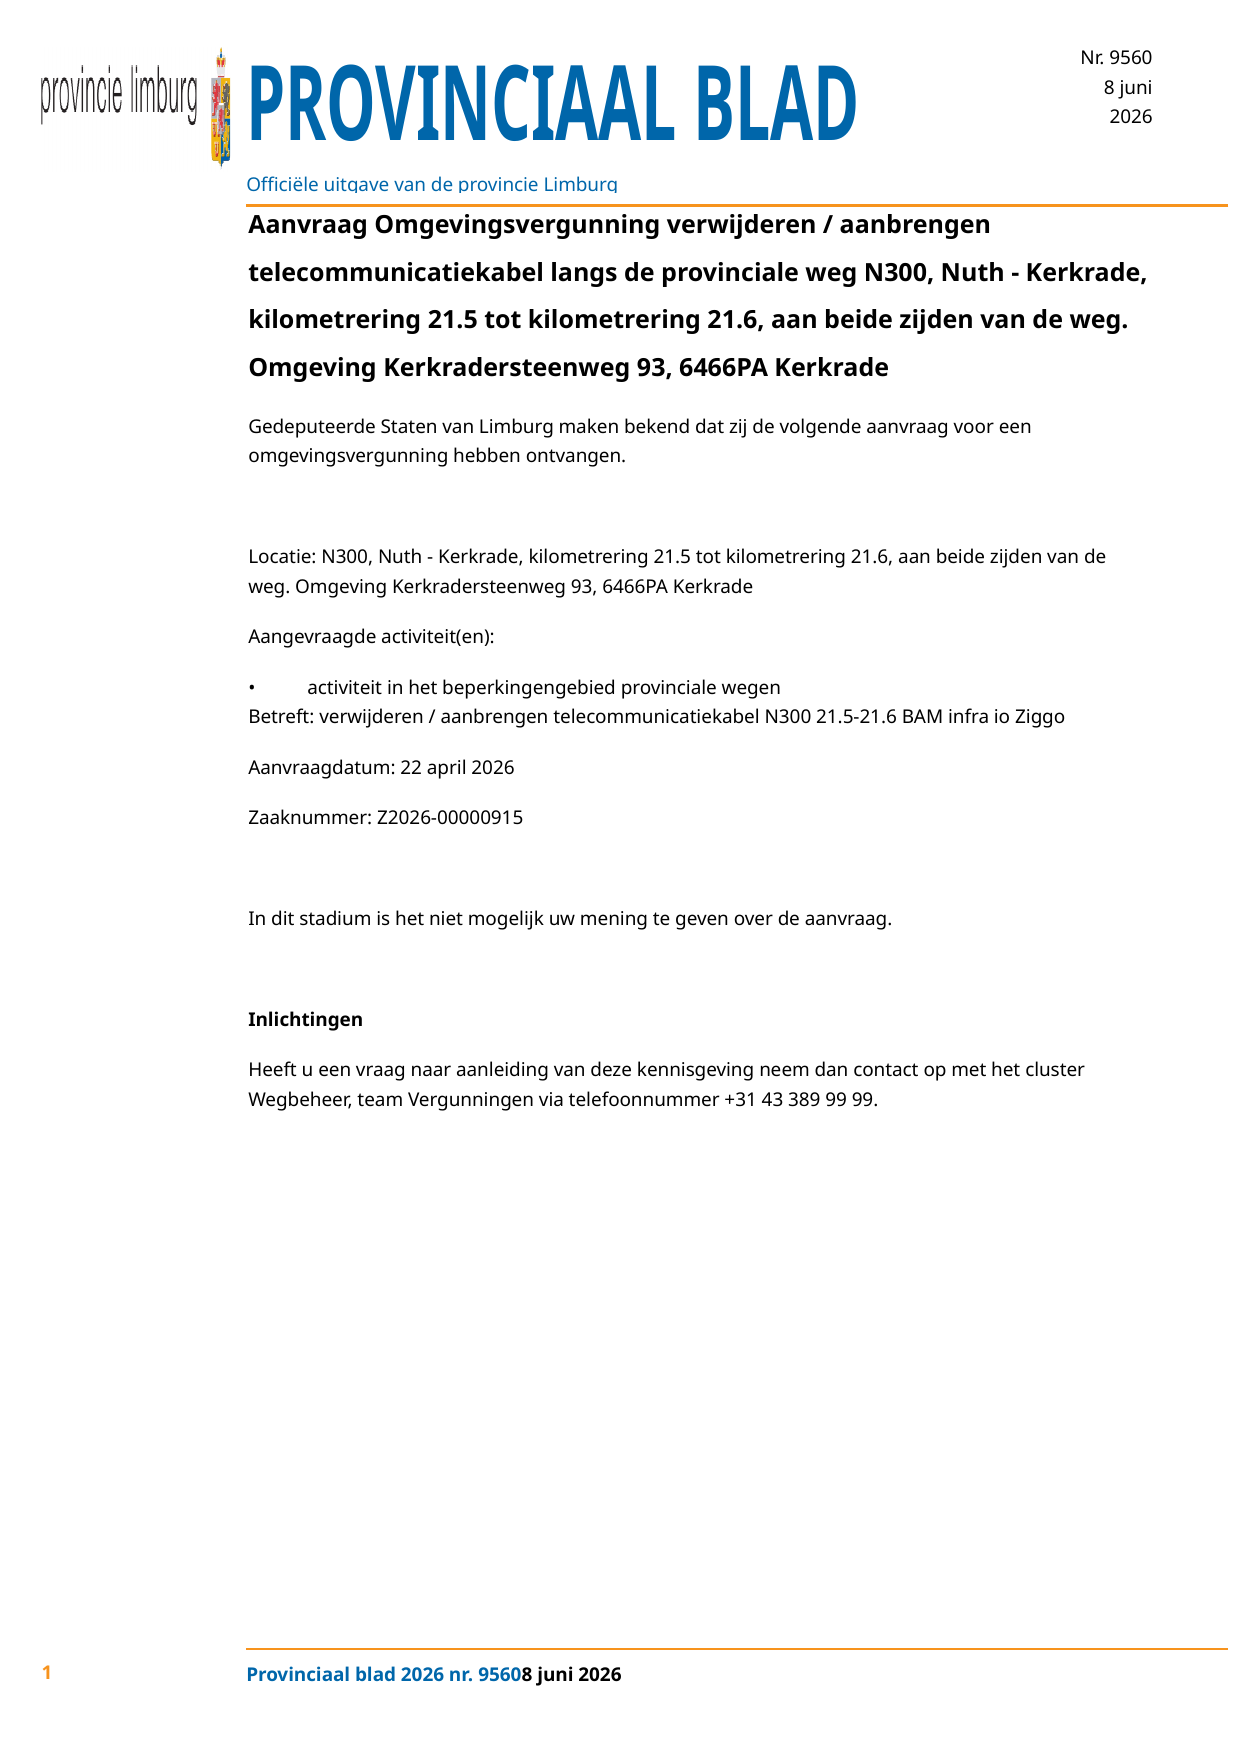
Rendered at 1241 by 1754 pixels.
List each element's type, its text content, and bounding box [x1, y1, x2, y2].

text Aangevraagde activiteit(en): [248, 623, 1152, 649]
text Aanvraagdatum: 22 april 2026 [248, 754, 1152, 780]
text In dit stadium is het niet mogelijk uw mening te geven over de aanvraag. [248, 905, 1152, 931]
picture [41, 47, 231, 172]
text Inlichtingen [248, 1006, 1152, 1032]
list activiteit in het beperkingengebied provinciale wegen [248, 674, 1152, 700]
text Gedeputeerde Staten van Limburg maken bekend dat zij de volgende aanvraag voor een omgevingsvergunning hebben ontvangen. [248, 413, 1152, 468]
text Betreft: verwijderen / aanbrengen telecommunicatiekabel N300 21.5-21.6 BAM infra io Ziggo [248, 703, 1152, 729]
text Zaaknummer: Z2026-00000915 [248, 804, 1152, 830]
text Locatie: N300, Nuth - Kerkrade, kilometrering 21.5 tot kilometrering 21.6, aan beide zijden van de weg. Omgeving Kerkradersteenweg 93, 6466PA Kerkrade [248, 543, 1152, 599]
text Aanvraag Omgevingsvergunning verwijderen / aanbrengen telecommunicatiekabel langs de provinciale weg N300, Nuth - Kerkrade, kilometrering 21.5 tot kilometrering 21.6, aan beide zijden van de weg. Omgeving Kerkradersteenweg 93, 6466PA Kerkrade [248, 207, 1152, 384]
text Heeft u een vraag naar aanleiding van deze kennisgeving neem dan contact op met het cluster Wegbeheer, team Vergunningen via telefoonnummer +31 43 389 99 99. [248, 1056, 1152, 1112]
